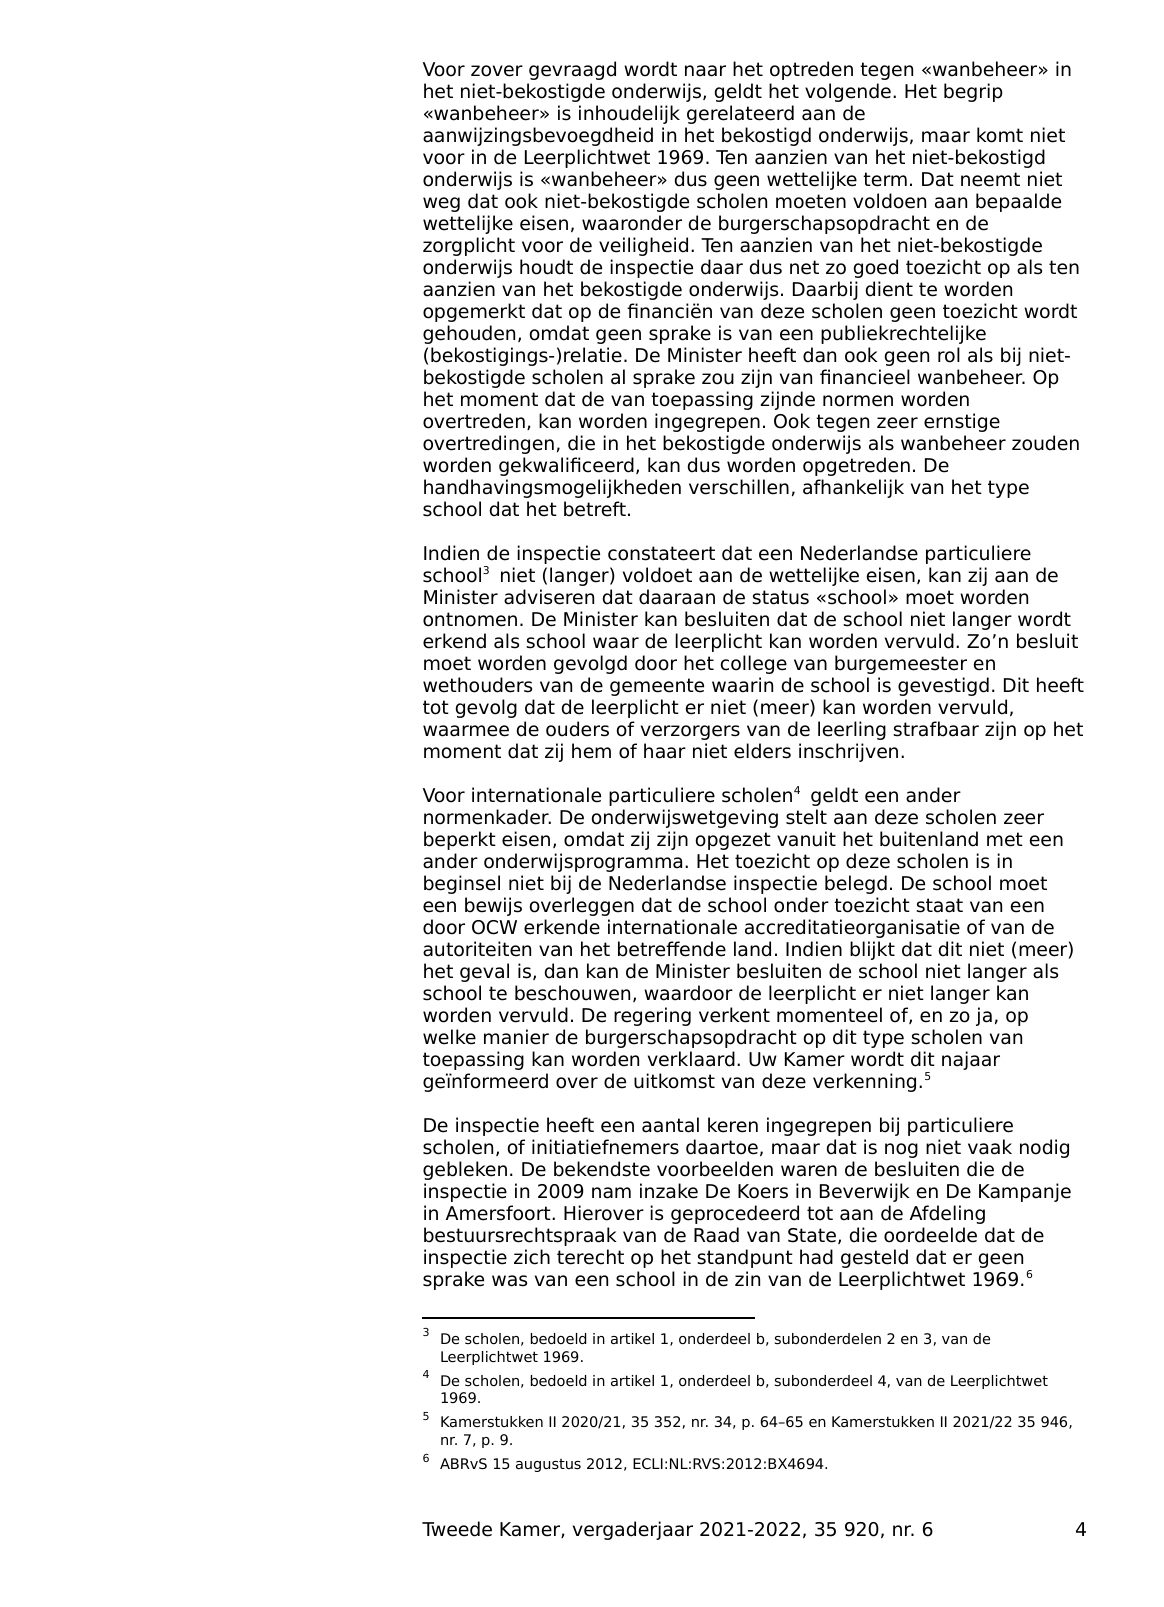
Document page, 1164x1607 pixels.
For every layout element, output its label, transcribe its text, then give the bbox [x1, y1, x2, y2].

text Voor zover gevraagd wordt naar het optreden tegen «wanbeheer» in het niet-bekostigde onderwijs, geldt het volgende. Het begrip «wanbeheer» is inhoudelijk gerelateerd aan de aanwijzingsbevoegdheid in het bekostigd onderwijs, maar komt niet voor in de Leerplichtwet 1969. Ten aanzien van het niet-bekostigd onderwijs is «wanbeheer» dus geen wettelijke term. Dat neemt niet weg dat ook niet-bekostigde scholen moeten voldoen aan bepaalde wettelijke eisen, waaronder de burgerschapsopdracht en de zorgplicht voor de veiligheid. Ten aanzien van het niet-bekostigde onderwijs houdt de inspectie daar dus net zo goed toezicht op als ten aanzien van het bekostigde onderwijs. Daarbij dient te worden opgemerkt dat op de financiën van deze scholen geen toezicht wordt gehouden, omdat geen sprake is van een publiekrechtelijke (bekostigings-)relatie. De Minister heeft dan ook geen rol als bij niet-bekostigde scholen al sprake zou zijn van financieel wanbeheer. Op het moment dat de van toepassing zijnde normen worden overtreden, kan worden ingegrepen. Ook tegen zeer ernstige overtredingen, die in het bekostigde onderwijs als wanbeheer zouden worden gekwalificeerd, kan dus worden opgetreden. De handhavingsmogelijkheden verschillen, afhankelijk van het type school dat het betreft. [422, 59, 1087, 521]
text ABRvS 15 augustus 2012, ECLI:NL:RVS:2012:BX4694. [422, 1452, 1087, 1474]
text De inspectie heeft een aantal keren ingegrepen bij particuliere scholen, of initiatiefnemers daartoe, maar dat is nog niet vaak nodig gebleken. De bekendste voorbeelden waren de besluiten die de inspectie in 2009 nam inzake De Koers in Beverwijk en De Kampanje in Amersfoort. Hierover is geprocedeerd tot aan de Afdeling bestuursrechtspraak van de Raad van State, die oordeelde dat de inspectie zich terecht op het standpunt had gesteld dat er geen sprake was van een school in de zin van de Leerplichtwet 1969. [422, 1115, 1087, 1291]
text Kamerstukken II 2020/21, 35 352, nr. 34, p. 64–65 en Kamerstukken II 2021/22 35 946, nr. 7, p. 9. [422, 1410, 1087, 1449]
text De scholen, bedoeld in artikel 1, onderdeel b, subonderdelen 2 en 3, van de Leerplichtwet 1969. [422, 1327, 1087, 1366]
text Voor internationale particuliere scholen geldt een ander normenkader. De onderwijswetgeving stelt aan deze scholen zeer beperkt eisen, omdat zij zijn opgezet vanuit het buitenland met een ander onderwijsprogramma. Het toezicht op deze scholen is in beginsel niet bij de Nederlandse inspectie belegd. De school moet een bewijs overleggen dat de school onder toezicht staat van een door OCW erkende internationale accreditatieorganisatie of van de autoriteiten van het betreffende land. Indien blijkt dat dit niet (meer) het geval is, dan kan de Minister besluiten de school niet langer als school te beschouwen, waardoor de leerplicht er niet langer kan worden vervuld. De regering verkent momenteel of, en zo ja, op welke manier de burgerschapsopdracht op dit type scholen van toepassing kan worden verklaard. Uw Kamer wordt dit najaar geïnformeerd over de uitkomst van deze verkenning. [422, 785, 1087, 1092]
text De scholen, bedoeld in artikel 1, onderdeel b, subonderdeel 4, van de Leerplichtwet 1969. [422, 1368, 1087, 1407]
text Indien de inspectie constateert dat een Nederlandse particuliere school niet (langer) voldoet aan de wettelijke eisen, kan zij aan de Minister adviseren dat daaraan de status «school» moet worden ontnomen. De Minister kan besluiten dat de school niet langer wordt erkend als school waar de leerplicht kan worden vervuld. Zo’n besluit moet worden gevolgd door het college van burgemeester en wethouders van de gemeente waarin de school is gevestigd. Dit heeft tot gevolg dat de leerplicht er niet (meer) kan worden vervuld, waarmee de ouders of verzorgers van de leerling strafbaar zijn op het moment dat zij hem of haar niet elders inschrijven. [422, 543, 1087, 763]
